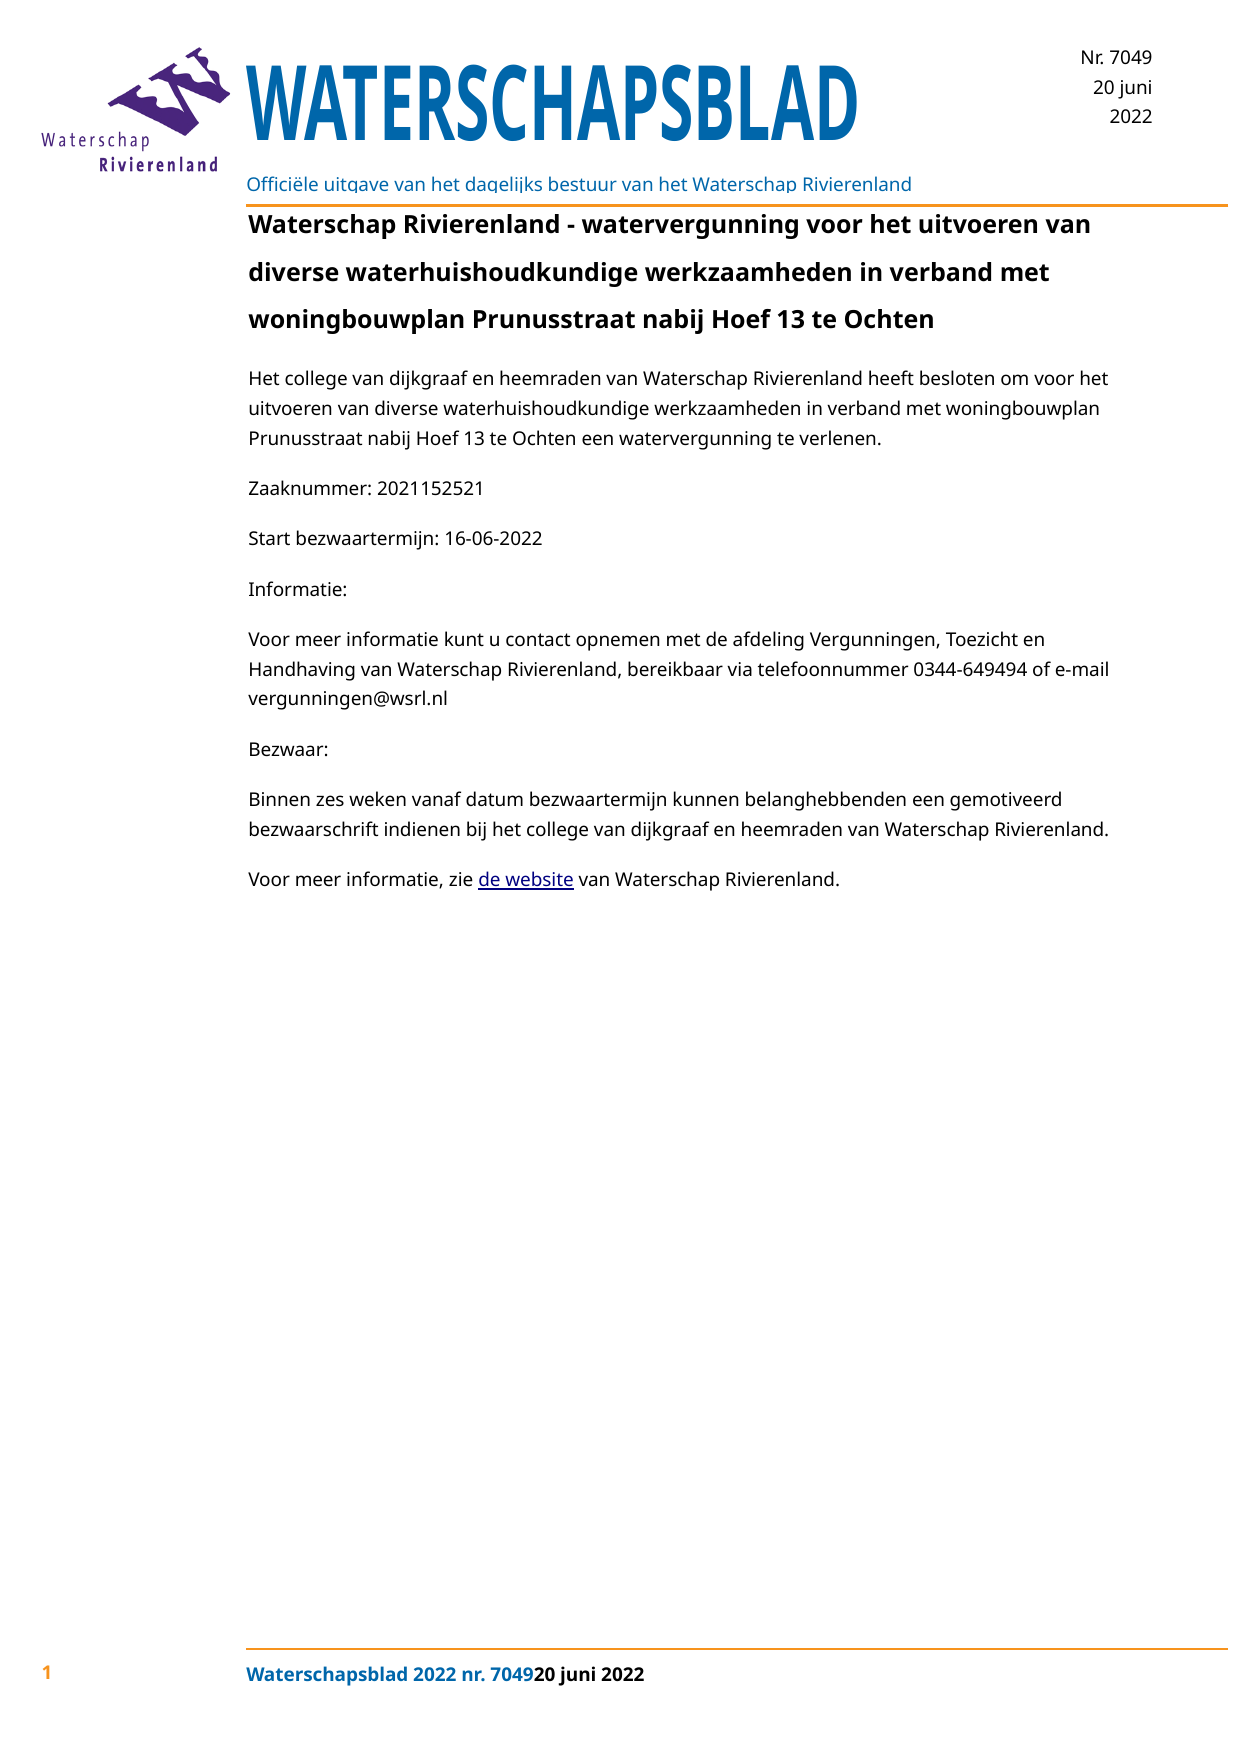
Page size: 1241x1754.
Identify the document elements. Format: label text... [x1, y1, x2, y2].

text Voor meer informatie kunt u contact opnemen met de afdeling Vergunningen, Toezicht en Handhaving van Waterschap Rivierenland, bereikbaar via telefoonnummer 0344-649494 of e-mail vergunningen@wsrl.nl [248, 626, 1152, 711]
text Bezwaar: [248, 736, 1152, 762]
text Informatie: [248, 576, 1152, 602]
text Het college van dijkgraaf en heemraden van Waterschap Rivierenland heeft besloten om voor het uitvoeren van diverse waterhuishoudkundige werkzaamheden in verband met woningbouwplan Prunusstraat nabij Hoef 13 te Ochten een watervergunning te verlenen. [248, 366, 1152, 450]
picture [41, 47, 231, 172]
text Zaaknummer: 2021152521 [248, 475, 1152, 501]
text Binnen zes weken vanaf datum bezwaartermijn kunnen belanghebbenden een gemotiveerd bezwaarschrift indienen bij het college van dijkgraaf en heemraden van Waterschap Rivierenland. [248, 786, 1152, 842]
text Waterschap Rivierenland - watervergunning voor het uitvoeren van diverse waterhuishoudkundige werkzaamheden in verband met woningbouwplan Prunusstraat nabij Hoef 13 te Ochten [248, 207, 1152, 336]
text Start bezwaartermijn: 16-06-2022 [248, 526, 1152, 551]
text Voor meer informatie, zie de website van Waterschap Rivierenland. [248, 866, 1152, 892]
